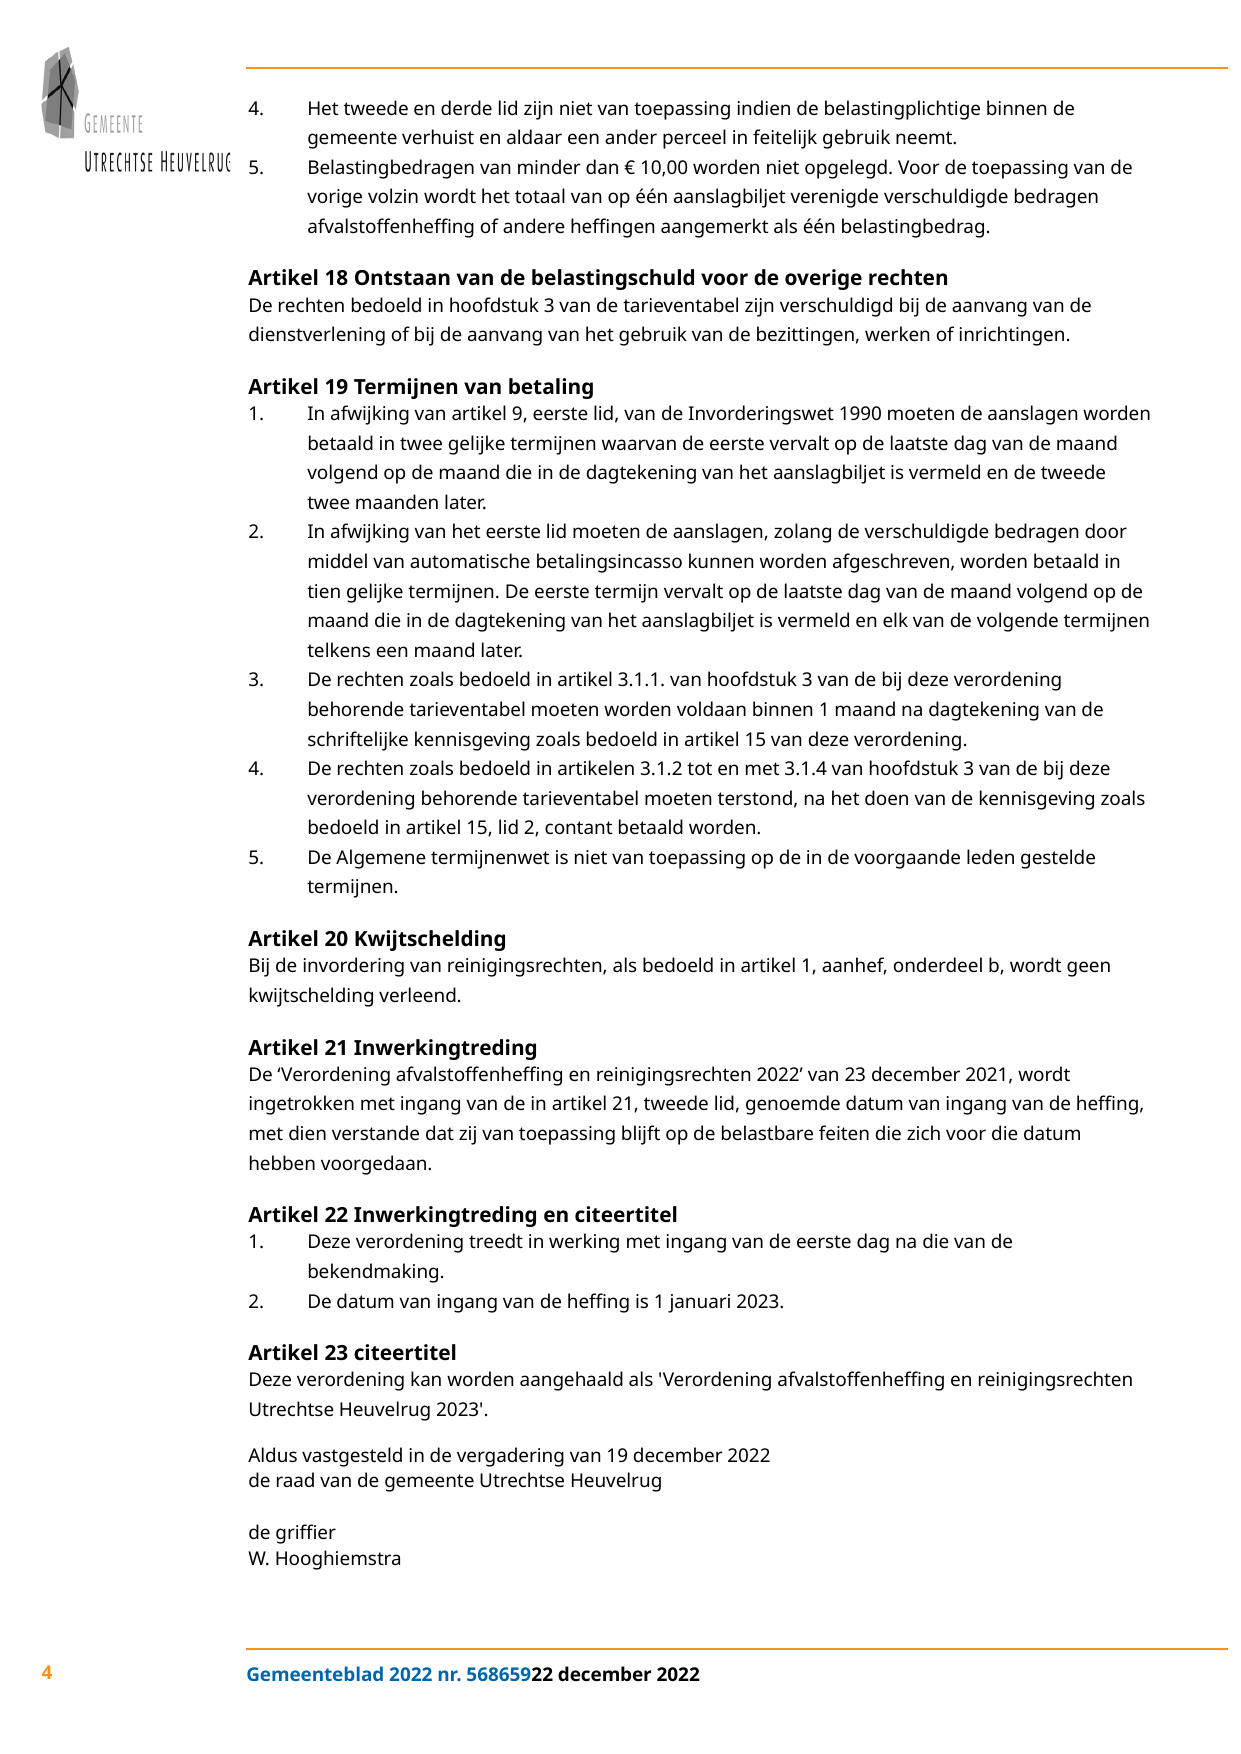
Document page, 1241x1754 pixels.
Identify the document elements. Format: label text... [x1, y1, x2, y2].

list Het tweede en derde lid zijn niet van toepassing indien de belastingplichtige binnen de gemeente verhuist en aldaar een ander perceel in feitelijk gebruik neemt. [248, 95, 1152, 150]
list De datum van ingang van de heffing is 1 januari 2023. [248, 1288, 1152, 1313]
text Aldus vastgesteld in de vergadering van 19 december 2022 [248, 1442, 1152, 1468]
text Bij de invordering van reinigingsrechten, als bedoeld in artikel 1, aanhef, onderdeel b, wordt geen kwijtschelding verleend. [248, 953, 1152, 1008]
text Artikel 20 Kwijtschelding [248, 924, 1152, 953]
text Artikel 23 citeertitel [248, 1338, 1152, 1367]
list Belastingbedragen van minder dan € 10,00 worden niet opgelegd. Voor de toepassing van de vorige volzin wordt het totaal van op één aanslagbiljet verenigde verschuldigde bedragen afvalstoffenheffing of andere heffingen aangemerkt als één belastingbedrag. [248, 154, 1152, 239]
picture [41, 47, 231, 172]
text de griffier [248, 1519, 1152, 1545]
list In afwijking van het eerste lid moeten de aanslagen, zolang de verschuldigde bedragen door middel van automatische betalingsincasso kunnen worden afgeschreven, worden betaald in tien gelijke termijnen. De eerste termijn vervalt op de laatste dag van de maand volgend op de maand die in de dagtekening van het aanslagbiljet is vermeld en elk van de volgende termijnen telkens een maand later. [248, 519, 1152, 663]
text Artikel 21 Inwerkingtreding [248, 1033, 1152, 1061]
list De Algemene termijnenwet is niet van toepassing op de in de voorgaande leden gestelde termijnen. [248, 844, 1152, 899]
text De rechten bedoeld in hoofdstuk 3 van de tarieventabel zijn verschuldigd bij de aanvang van de dienstverlening of bij de aanvang van het gebruik van de bezittingen, werken of inrichtingen. [248, 292, 1152, 347]
list De rechten zoals bedoeld in artikel 3.1.1. van hoofdstuk 3 van de bij deze verordening behorende tarieventabel moeten worden voldaan binnen 1 maand na dagtekening van de schriftelijke kennisgeving zoals bedoeld in artikel 15 van deze verordening. [248, 667, 1152, 752]
text Deze verordening kan worden aangehaald als 'Verordening afvalstoffenheffing en reinigingsrechten Utrechtse Heuvelrug 2023'. [248, 1367, 1152, 1422]
text Artikel 18 Ontstaan van de belastingschuld voor de overige rechten [248, 263, 1152, 292]
text Artikel 19 Termijnen van betaling [248, 372, 1152, 400]
list De rechten zoals bedoeld in artikelen 3.1.2 tot en met 3.1.4 van hoofdstuk 3 van de bij deze verordening behorende tarieventabel moeten terstond, na het doen van de kennisgeving zoals bedoeld in artikel 15, lid 2, contant betaald worden. [248, 755, 1152, 840]
text de raad van de gemeente Utrechtse Heuvelrug [248, 1468, 1152, 1493]
text De ‘Verordening afvalstoffenheffing en reinigingsrechten 2022’ van 23 december 2021, wordt ingetrokken met ingang van de in artikel 21, tweede lid, genoemde datum van ingang van de heffing, met dien verstande dat zij van toepassing blijft op de belastbare feiten die zich voor die datum hebben voorgedaan. [248, 1061, 1152, 1176]
text W. Hooghiemstra [248, 1545, 1152, 1571]
list In afwijking van artikel 9, eerste lid, van de Invorderingswet 1990 moeten de aanslagen worden betaald in twee gelijke termijnen waarvan de eerste vervalt op de laatste dag van de maand volgend op de maand die in de dagtekening van het aanslagbiljet is vermeld en de tweede twee maanden later. [248, 400, 1152, 515]
list Deze verordening treedt in werking met ingang van de eerste dag na die van de bekendmaking. [248, 1229, 1152, 1284]
text Artikel 22 Inwerkingtreding en citeertitel [248, 1200, 1152, 1229]
